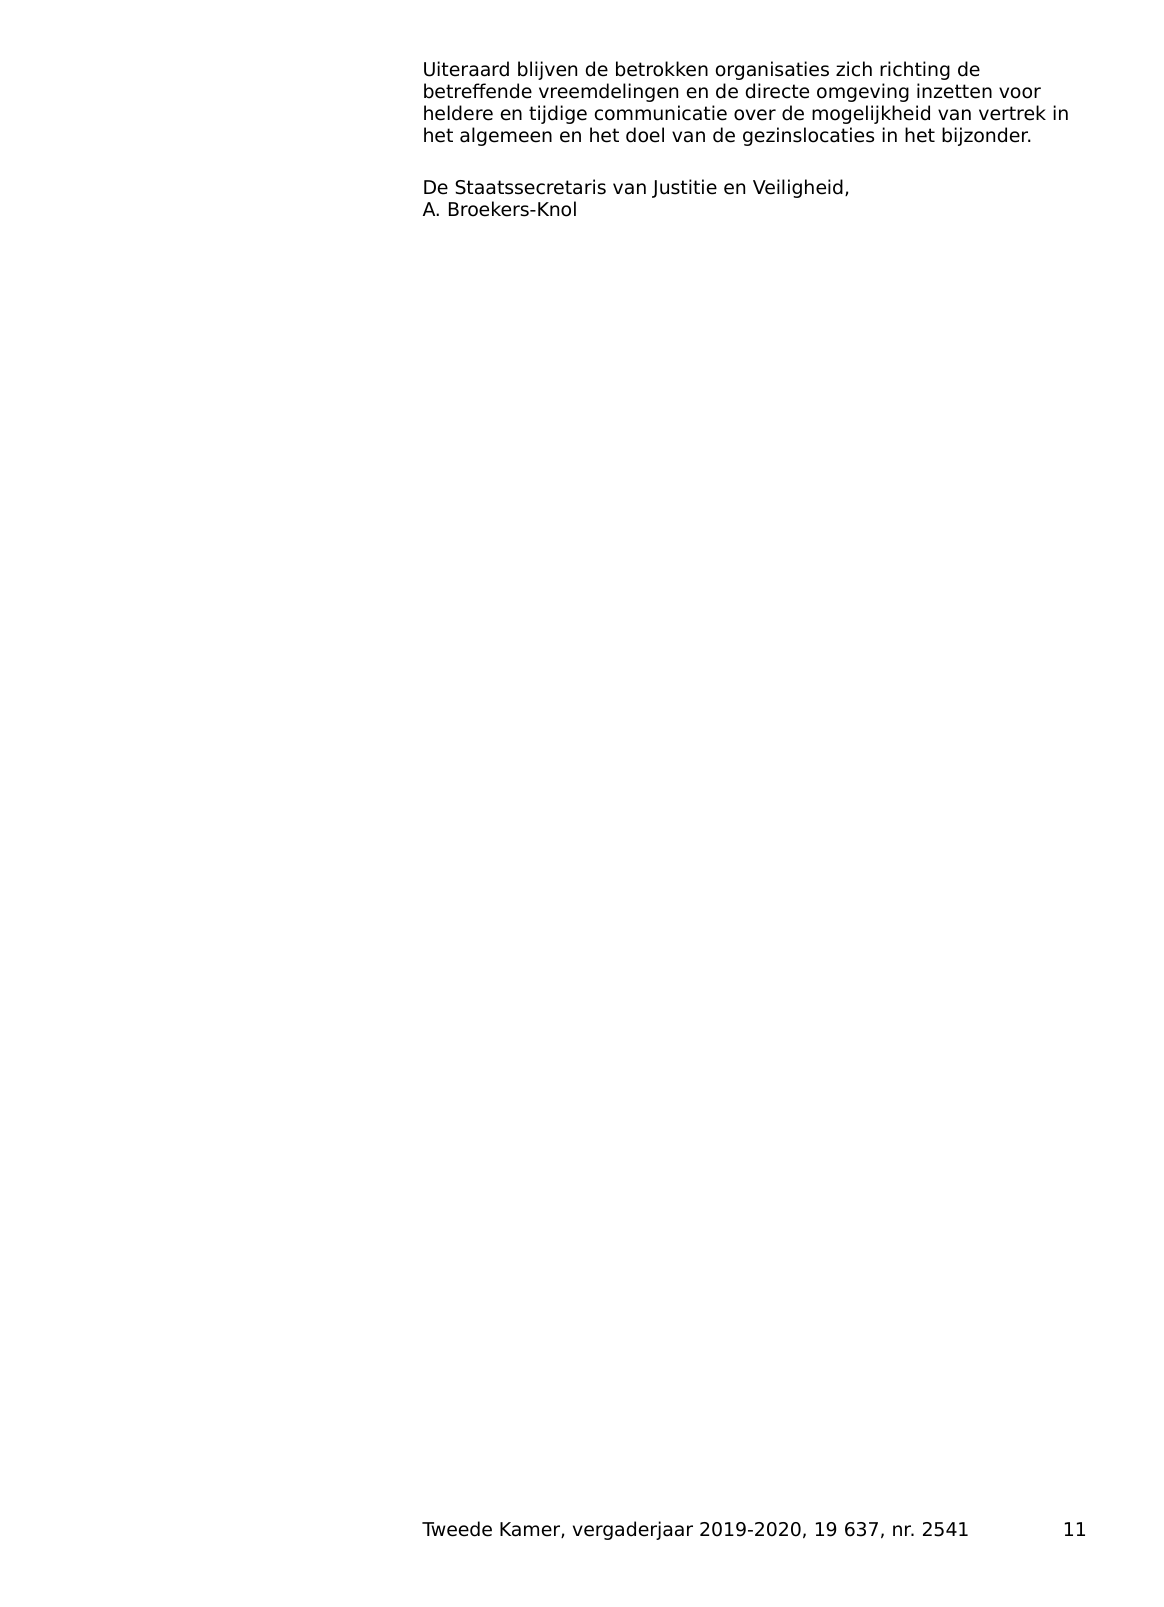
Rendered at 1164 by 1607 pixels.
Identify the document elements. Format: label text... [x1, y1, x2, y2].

text De Staatssecretaris van Justitie en Veiligheid, A. Broekers-Knol [422, 177, 1087, 221]
text Uiteraard blijven de betrokken organisaties zich richting de betreffende vreemdelingen en de directe omgeving inzetten voor heldere en tijdige communicatie over de mogelijkheid van vertrek in het algemeen en het doel van de gezinslocaties in het bijzonder. [422, 59, 1087, 147]
